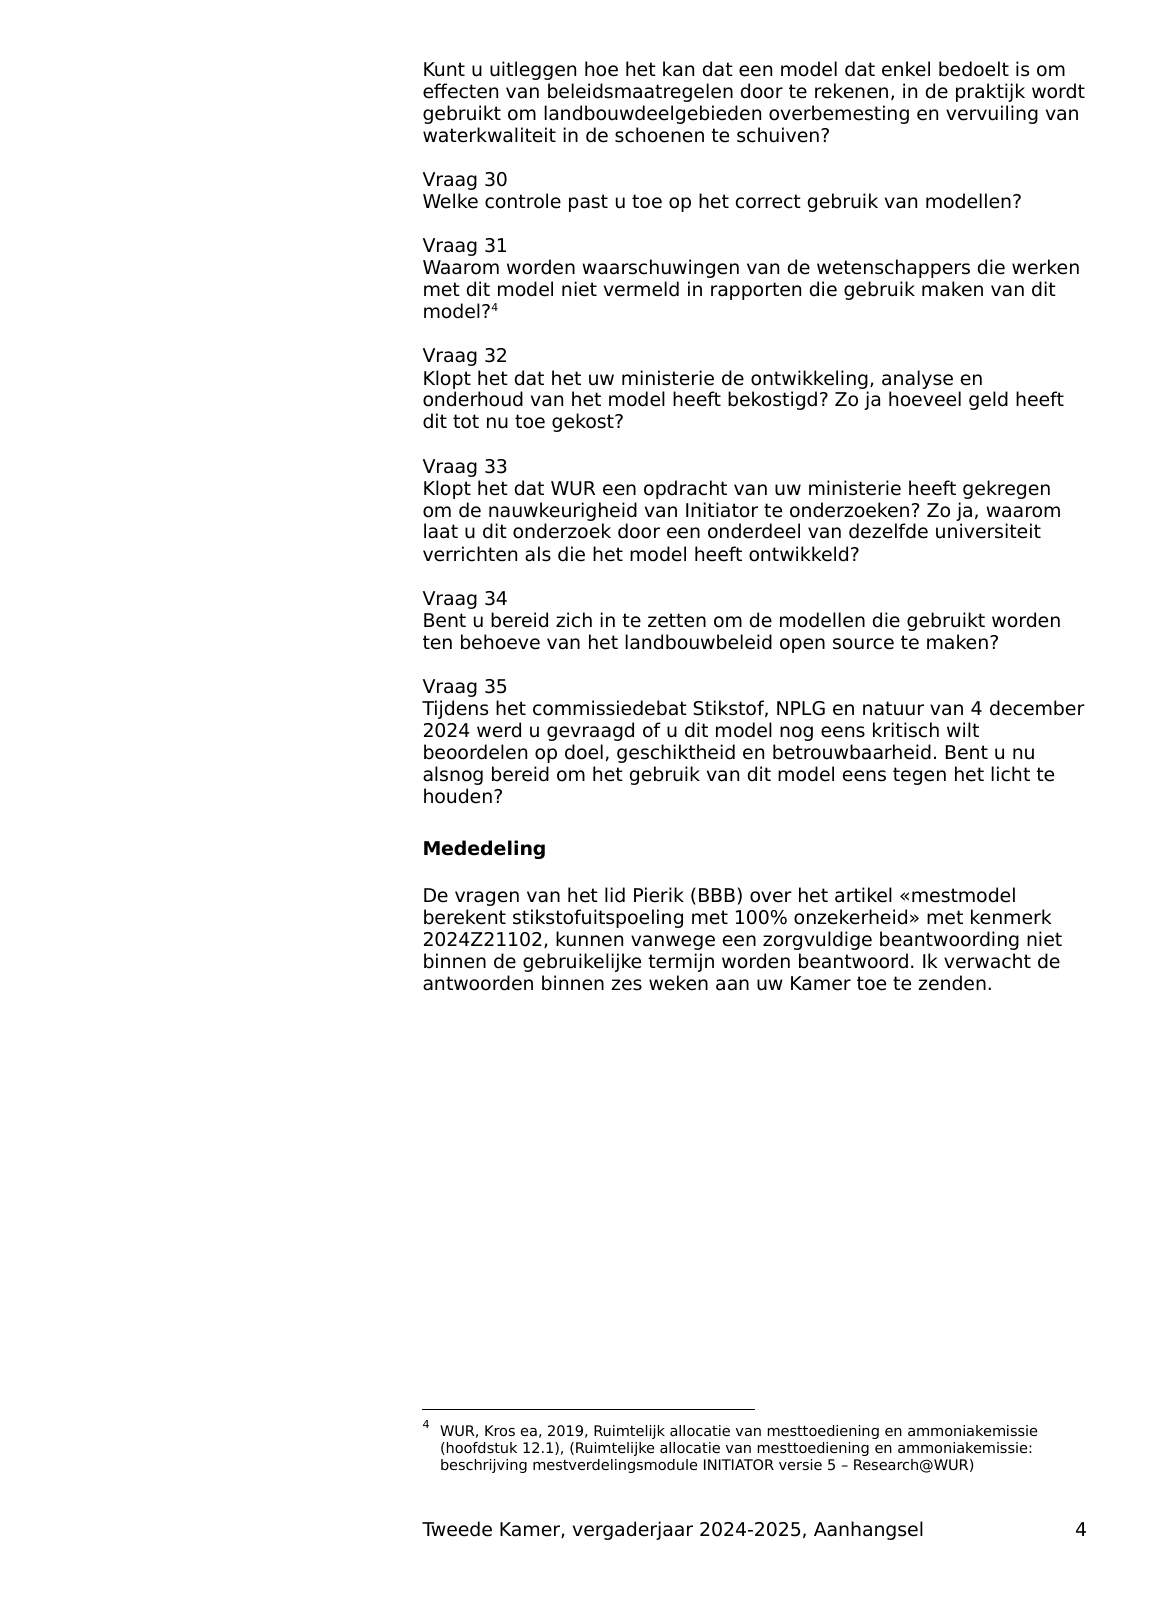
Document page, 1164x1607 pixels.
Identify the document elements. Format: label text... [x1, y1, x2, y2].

text Klopt het dat het uw ministerie de ontwikkeling, analyse en onderhoud van het model heeft bekostigd? Zo ja hoeveel geld heeft dit tot nu toe gekost? [422, 367, 1087, 433]
subtitle Mededeling [422, 838, 1087, 859]
text Vraag 34 [422, 588, 1087, 609]
text Welke controle past u toe op het correct gebruik van modellen? [422, 191, 1087, 213]
text Vraag 30 [422, 169, 1087, 191]
text Klopt het dat WUR een opdracht van uw ministerie heeft gekregen om de nauwkeurigheid van Initiator te onderzoeken? Zo ja, waarom laat u dit onderzoek door een onderdeel van dezelfde universiteit verrichten als die het model heeft ontwikkeld? [422, 477, 1087, 565]
text Vraag 32 [422, 345, 1087, 367]
text Vraag 35 [422, 676, 1087, 698]
text Vraag 33 [422, 456, 1087, 477]
text Bent u bereid zich in te zetten om de modellen die gebruikt worden ten behoeve van het landbouwbeleid open source te maken? [422, 609, 1087, 653]
text De vragen van het lid Pierik (BBB) over het artikel «mestmodel berekent stikstofuitspoeling met 100% onzekerheid» met kenmerk 2024Z21102, kunnen vanwege een zorgvuldige beantwoording niet binnen de gebruikelijke termijn worden beantwoord. Ik verwacht de antwoorden binnen zes weken aan uw Kamer toe te zenden. [422, 884, 1087, 994]
text Tijdens het commissiedebat Stikstof, NPLG en natuur van 4 december 2024 werd u gevraagd of u dit model nog eens kritisch wilt beoordelen op doel, geschiktheid en betrouwbaarheid. Bent u nu alsnog bereid om het gebruik van dit model eens tegen het licht te houden? [422, 698, 1087, 808]
text WUR, Kros ea, 2019, Ruimtelijk allocatie van mesttoediening en ammoniakemissie (hoofdstuk 12.1), (Ruimtelijke allocatie van mesttoediening en ammoniakemissie: beschrijving mestverdelingsmodule INITIATOR versie 5 – Research@WUR) [422, 1418, 1087, 1474]
text Waarom worden waarschuwingen van de wetenschappers die werken met dit model niet vermeld in rapporten die gebruik maken van dit model? [422, 257, 1087, 323]
text Kunt u uitleggen hoe het kan dat een model dat enkel bedoelt is om effecten van beleidsmaatregelen door te rekenen, in de praktijk wordt gebruikt om landbouwdeelgebieden overbemesting en vervuiling van waterkwaliteit in de schoenen te schuiven? [422, 59, 1087, 147]
text Vraag 31 [422, 235, 1087, 257]
